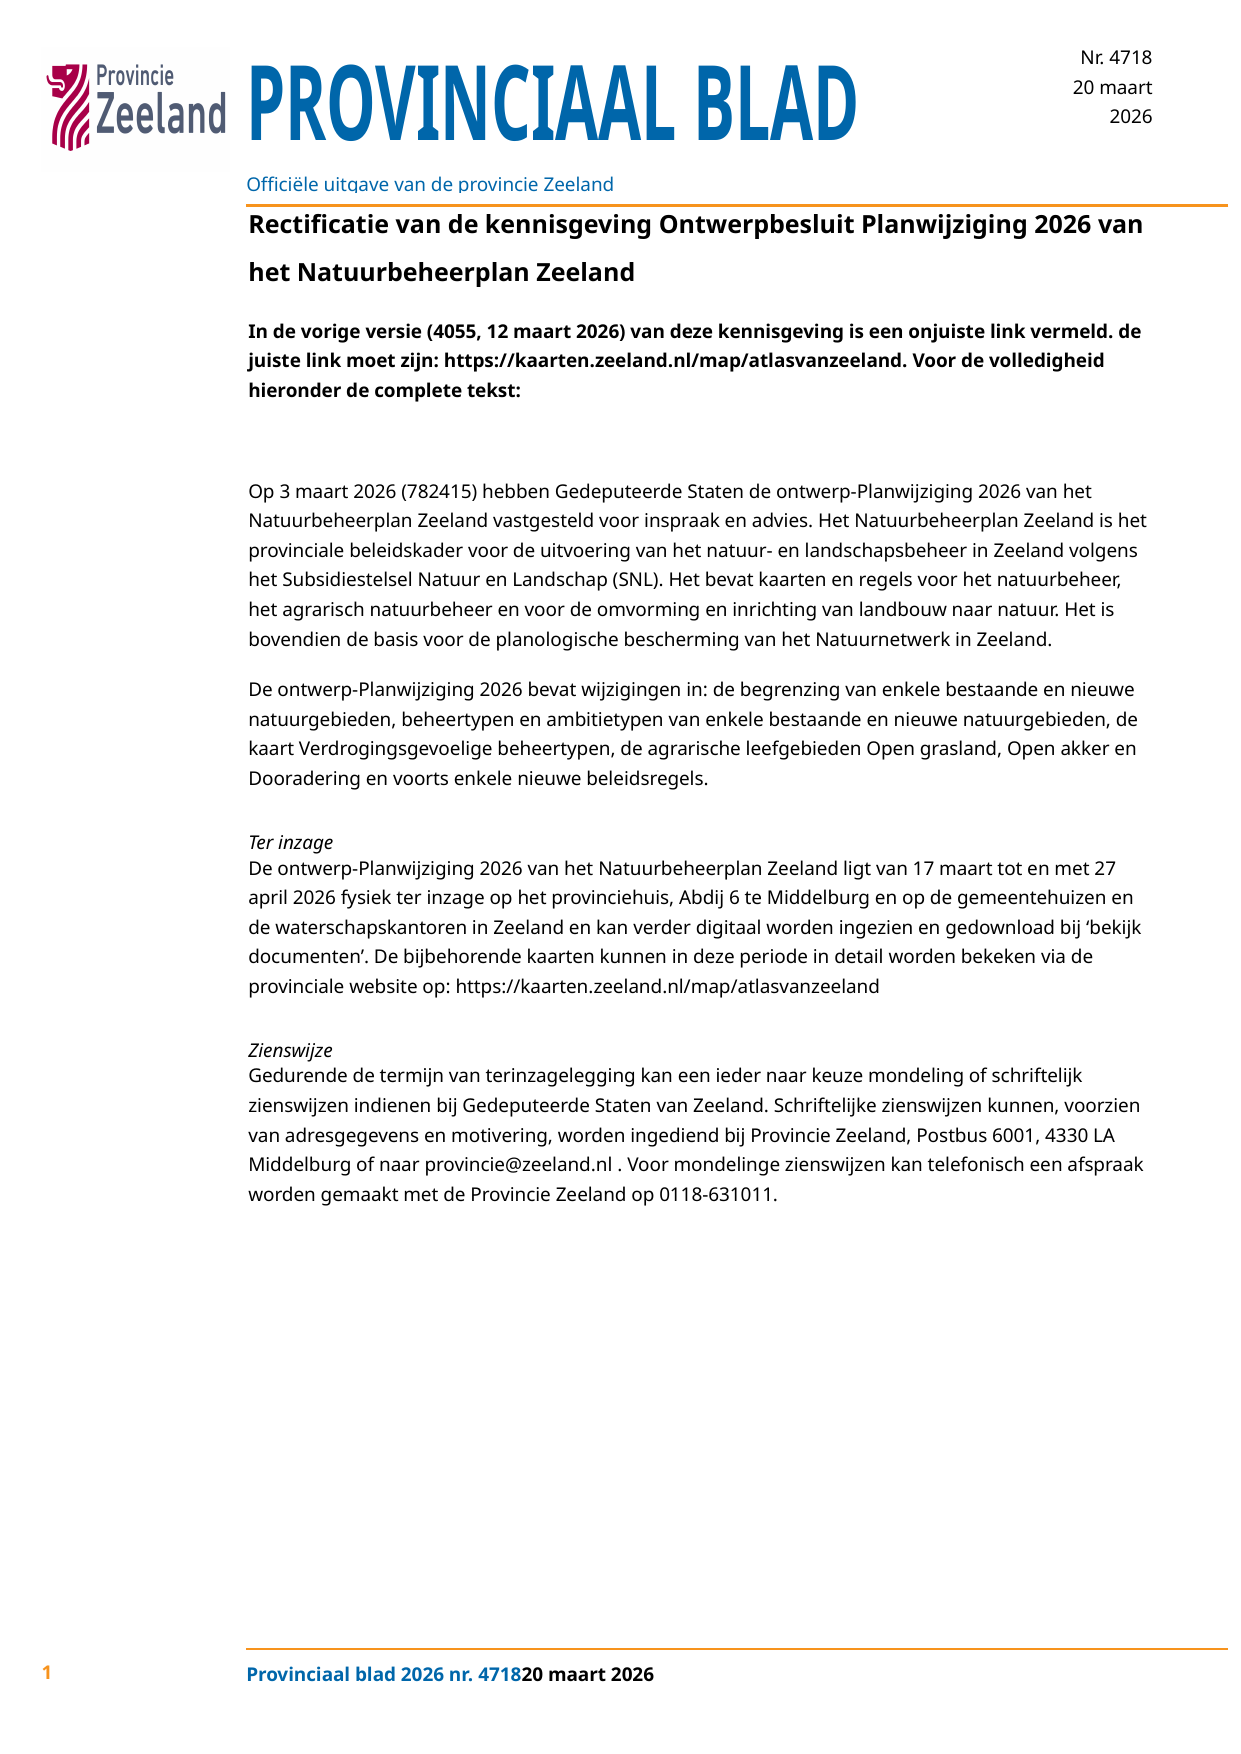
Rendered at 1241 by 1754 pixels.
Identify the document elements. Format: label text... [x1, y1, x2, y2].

text Ter inzage [248, 829, 1152, 855]
text Gedurende de termijn van terinzagelegging kan een ieder naar keuze mondeling of schriftelijk zienswijzen indienen bij Gedeputeerde Staten van Zeeland. Schriftelijke zienswijzen kunnen, voorzien van adresgegevens en motivering, worden ingediend bij Provincie Zeeland, Postbus 6001, 4330 LA Middelburg of naar provincie@zeeland.nl . Voor mondelinge zienswijzen kan telefonisch een afspraak worden gemaakt met de Provincie Zeeland op 0118-631011. [248, 1063, 1152, 1207]
text De ontwerp-Planwijziging 2026 van het Natuurbeheerplan Zeeland ligt van 17 maart tot en met 27 april 2026 fysiek ter inzage op het provinciehuis, Abdij 6 te Middelburg en op de gemeentehuizen en de waterschapskantoren in Zeeland en kan verder digitaal worden ingezien en gedownload bij ‘bekijk documenten’. De bijbehorende kaarten kunnen in deze periode in detail worden bekeken via de provinciale website op: https://kaarten.zeeland.nl/map/atlasvanzeeland [248, 855, 1152, 999]
text De ontwerp-Planwijziging 2026 bevat wijzigingen in: de begrenzing van enkele bestaande en nieuwe natuurgebieden, beheertypen en ambitietypen van enkele bestaande en nieuwe natuurgebieden, de kaart Verdrogingsgevoelige beheertypen, de agrarische leefgebieden Open grasland, Open akker en Dooradering en voorts enkele nieuwe beleidsregels. [248, 676, 1152, 791]
text Op 3 maart 2026 (782415) hebben Gedeputeerde Staten de ontwerp-Planwijziging 2026 van het Natuurbeheerplan Zeeland vastgesteld voor inspraak en advies. Het Natuurbeheerplan Zeeland is het provinciale beleidskader voor de uitvoering van het natuur- en landschapsbeheer in Zeeland volgens het Subsidiestelsel Natuur en Landschap (SNL). Het bevat kaarten en regels voor het natuurbeheer, het agrarisch natuurbeheer en voor de omvorming en inrichting van landbouw naar natuur. Het is bovendien de basis voor de planologische bescherming van het Natuurnetwerk in Zeeland. [248, 478, 1152, 652]
text Zienswijze [248, 1037, 1152, 1063]
text In de vorige versie (4055, 12 maart 2026) van deze kennisgeving is een onjuiste link vermeld. de juiste link moet zijn: https://kaarten.zeeland.nl/map/atlasvanzeeland. Voor de volledigheid hieronder de complete tekst: [248, 318, 1152, 403]
text Rectificatie van de kennisgeving Ontwerpbesluit Planwijziging 2026 van het Natuurbeheerplan Zeeland [248, 207, 1152, 288]
picture [41, 47, 231, 172]
